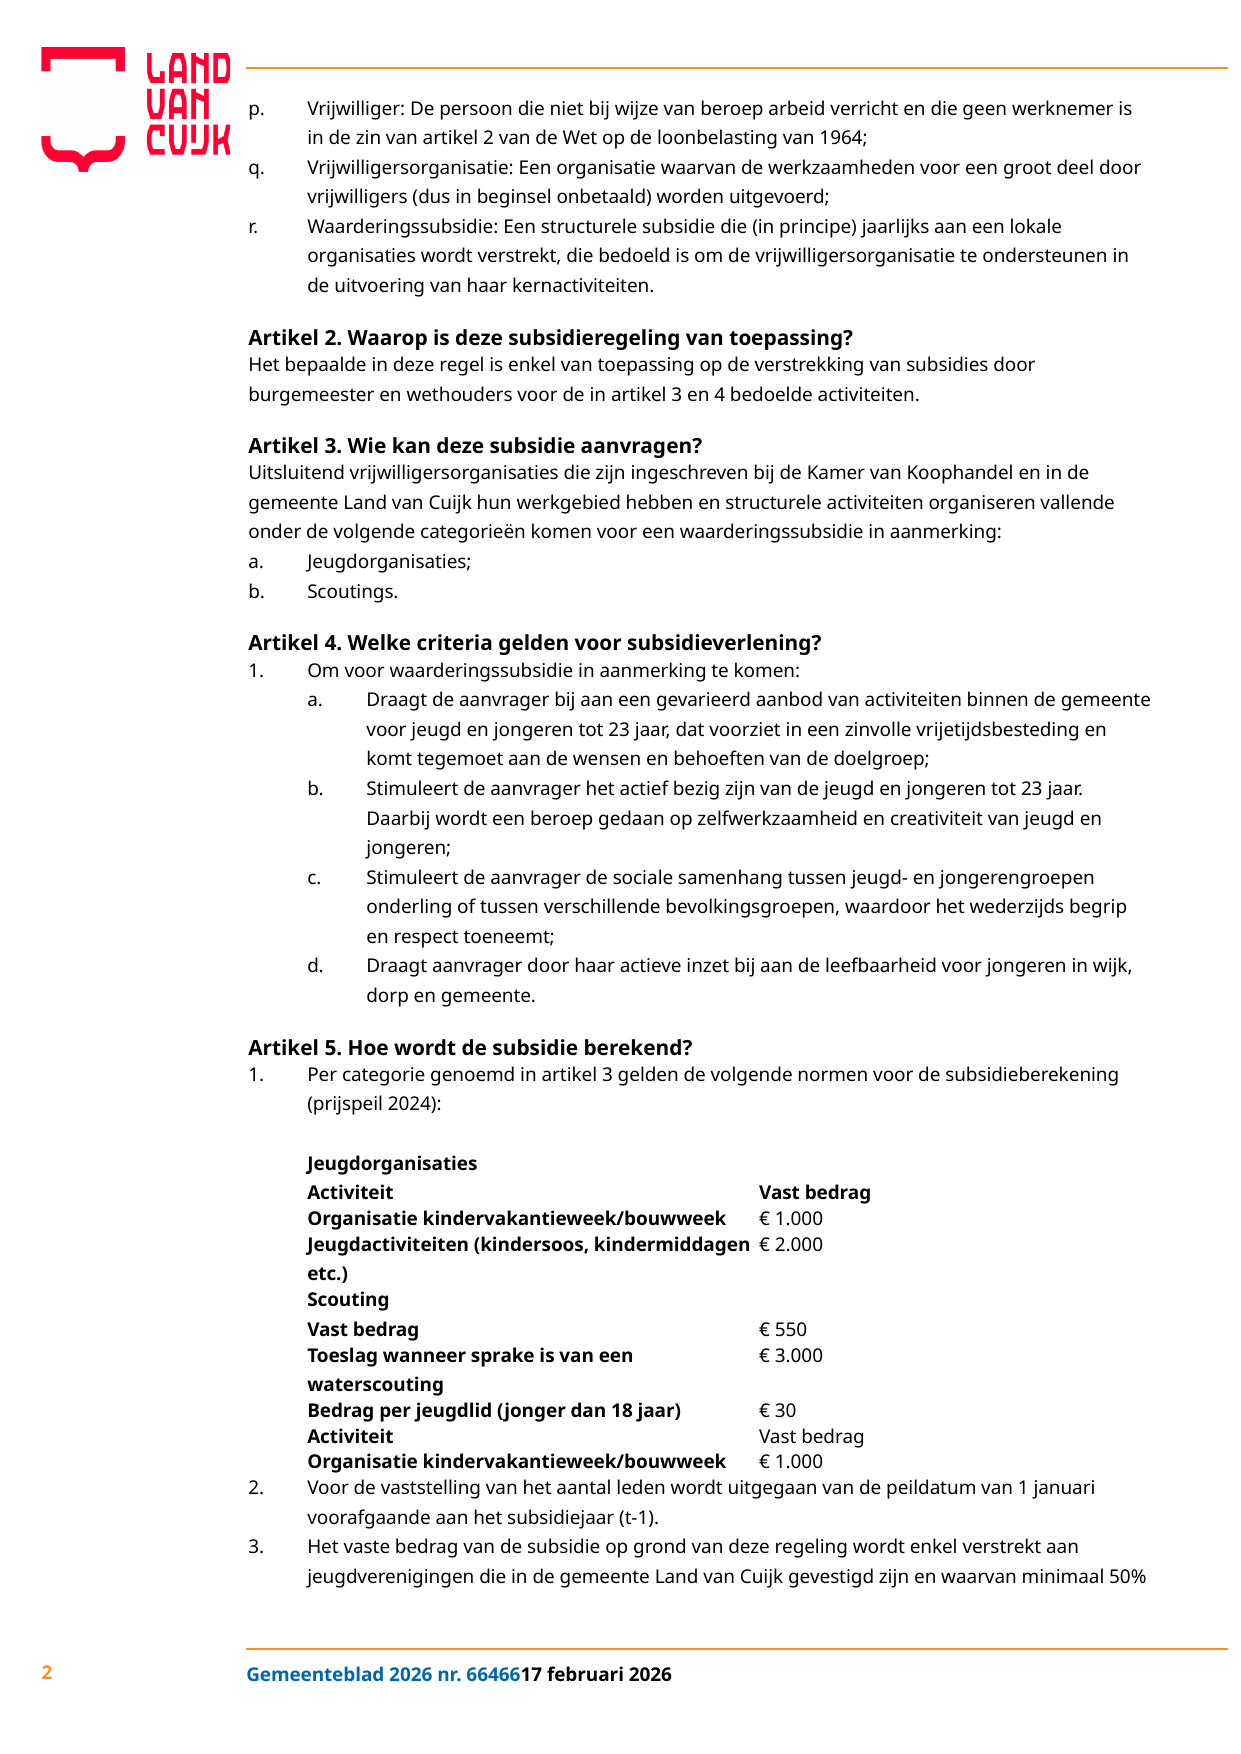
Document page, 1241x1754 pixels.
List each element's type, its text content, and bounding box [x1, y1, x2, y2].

table_cell Toeslag wanneer sprake is van een waterscouting [307, 1342, 759, 1397]
list Scouting [248, 1286, 1152, 1312]
table_cell Organisatie kindervakantieweek/bouwweek [307, 1205, 759, 1231]
list Stimuleert de aanvrager de sociale samenhang tussen jeugd- en jongerengroepen onderling of tussen verschillende bevolkingsgroepen, waardoor het wederzijds begrip en respect toeneemt; [307, 864, 1152, 949]
text Artikel 5. Hoe wordt de subsidie berekend? [248, 1033, 1152, 1061]
table_header Vast bedrag [307, 1316, 759, 1342]
list Per categorie genoemd in artikel 3 gelden de volgende normen voor de subsidieberekening (prijspeil 2024): [248, 1061, 1152, 1116]
text Uitsluitend vrijwilligersorganisaties die zijn ingeschreven bij de Kamer van Koophandel en in de gemeente Land van Cuijk hun werkgebied hebben en structurele activiteiten organiseren vallende onder de volgende categorieën komen voor een waarderingssubsidie in aanmerking: [248, 459, 1152, 544]
list Jeugdorganisaties; [248, 548, 1152, 574]
table_cell Jeugdactiviteiten (kindersoos, kindermiddagen etc.) [307, 1231, 759, 1286]
list Vrijwilligersorganisatie: Een organisatie waarvan de werkzaamheden voor een groot deel door vrijwilligers (dus in beginsel onbetaald) worden uitgevoerd; [248, 154, 1152, 209]
table_cell € 30 [759, 1397, 1211, 1423]
text Het bepaalde in deze regel is enkel van toepassing op de verstrekking van subsidies door burgemeester en wethouders voor de in artikel 3 en 4 bedoelde activiteiten. [248, 351, 1152, 406]
list Om voor waarderingssubsidie in aanmerking te komen: [248, 657, 1152, 682]
list Scoutings. [248, 578, 1152, 604]
list Draagt de aanvrager bij aan een gevarieerd aanbod van activiteiten binnen de gemeente voor jeugd en jongeren tot 23 jaar, dat voorziet in een zinvolle vrijetijdsbesteding en komt tegemoet aan de wensen en behoeften van de doelgroep; [307, 686, 1152, 771]
text Artikel 3. Wie kan deze subsidie aanvragen? [248, 431, 1152, 459]
table_cell Activiteit [307, 1423, 759, 1448]
list Het vaste bedrag van de subsidie op grond van deze regeling wordt enkel verstrekt aan jeugdverenigingen die in de gemeente Land van Cuijk gevestigd zijn en waarvan minimaal 50% [248, 1533, 1152, 1589]
picture [41, 47, 231, 172]
table_cell Bedrag per jeugdlid (jonger dan 18 jaar) [307, 1397, 759, 1423]
text Artikel 4. Welke criteria gelden voor subsidieverlening? [248, 628, 1152, 657]
list Jeugdorganisaties [248, 1150, 1152, 1176]
table_cell € 2.000 [759, 1231, 1211, 1286]
table_cell € 1.000 [759, 1449, 1211, 1474]
table_cell € 3.000 [759, 1342, 1211, 1397]
list Vrijwilliger: De persoon die niet bij wijze van beroep arbeid verricht en die geen werknemer is in de zin van artikel 2 van de Wet op de loonbelasting van 1964; [248, 95, 1152, 150]
table_header € 550 [759, 1316, 1211, 1342]
table_cell € 1.000 [759, 1205, 1211, 1231]
list Voor de vaststelling van het aantal leden wordt uitgegaan van de peildatum van 1 januari voorafgaande aan het subsidiejaar (t-1). [248, 1474, 1152, 1530]
table_cell Vast bedrag [759, 1423, 1211, 1448]
list Stimuleert de aanvrager het actief bezig zijn van de jeugd en jongeren tot 23 jaar. Daarbij wordt een beroep gedaan op zelfwerkzaamheid en creativiteit van jeugd en jongeren; [307, 775, 1152, 860]
table_header Activiteit [307, 1180, 759, 1205]
list Waarderingssubsidie: Een structurele subsidie die (in principe) jaarlijks aan een lokale organisaties wordt verstrekt, die bedoeld is om de vrijwilligersorganisatie te ondersteunen in de uitvoering van haar kernactiviteiten. [248, 213, 1152, 298]
text Artikel 2. Waarop is deze subsidieregeling van toepassing? [248, 323, 1152, 351]
table_cell Organisatie kindervakantieweek/bouwweek [307, 1449, 759, 1474]
table_header Vast bedrag [759, 1180, 1211, 1205]
list Draagt aanvrager door haar actieve inzet bij aan de leefbaarheid voor jongeren in wijk, dorp en gemeente. [307, 953, 1152, 1008]
